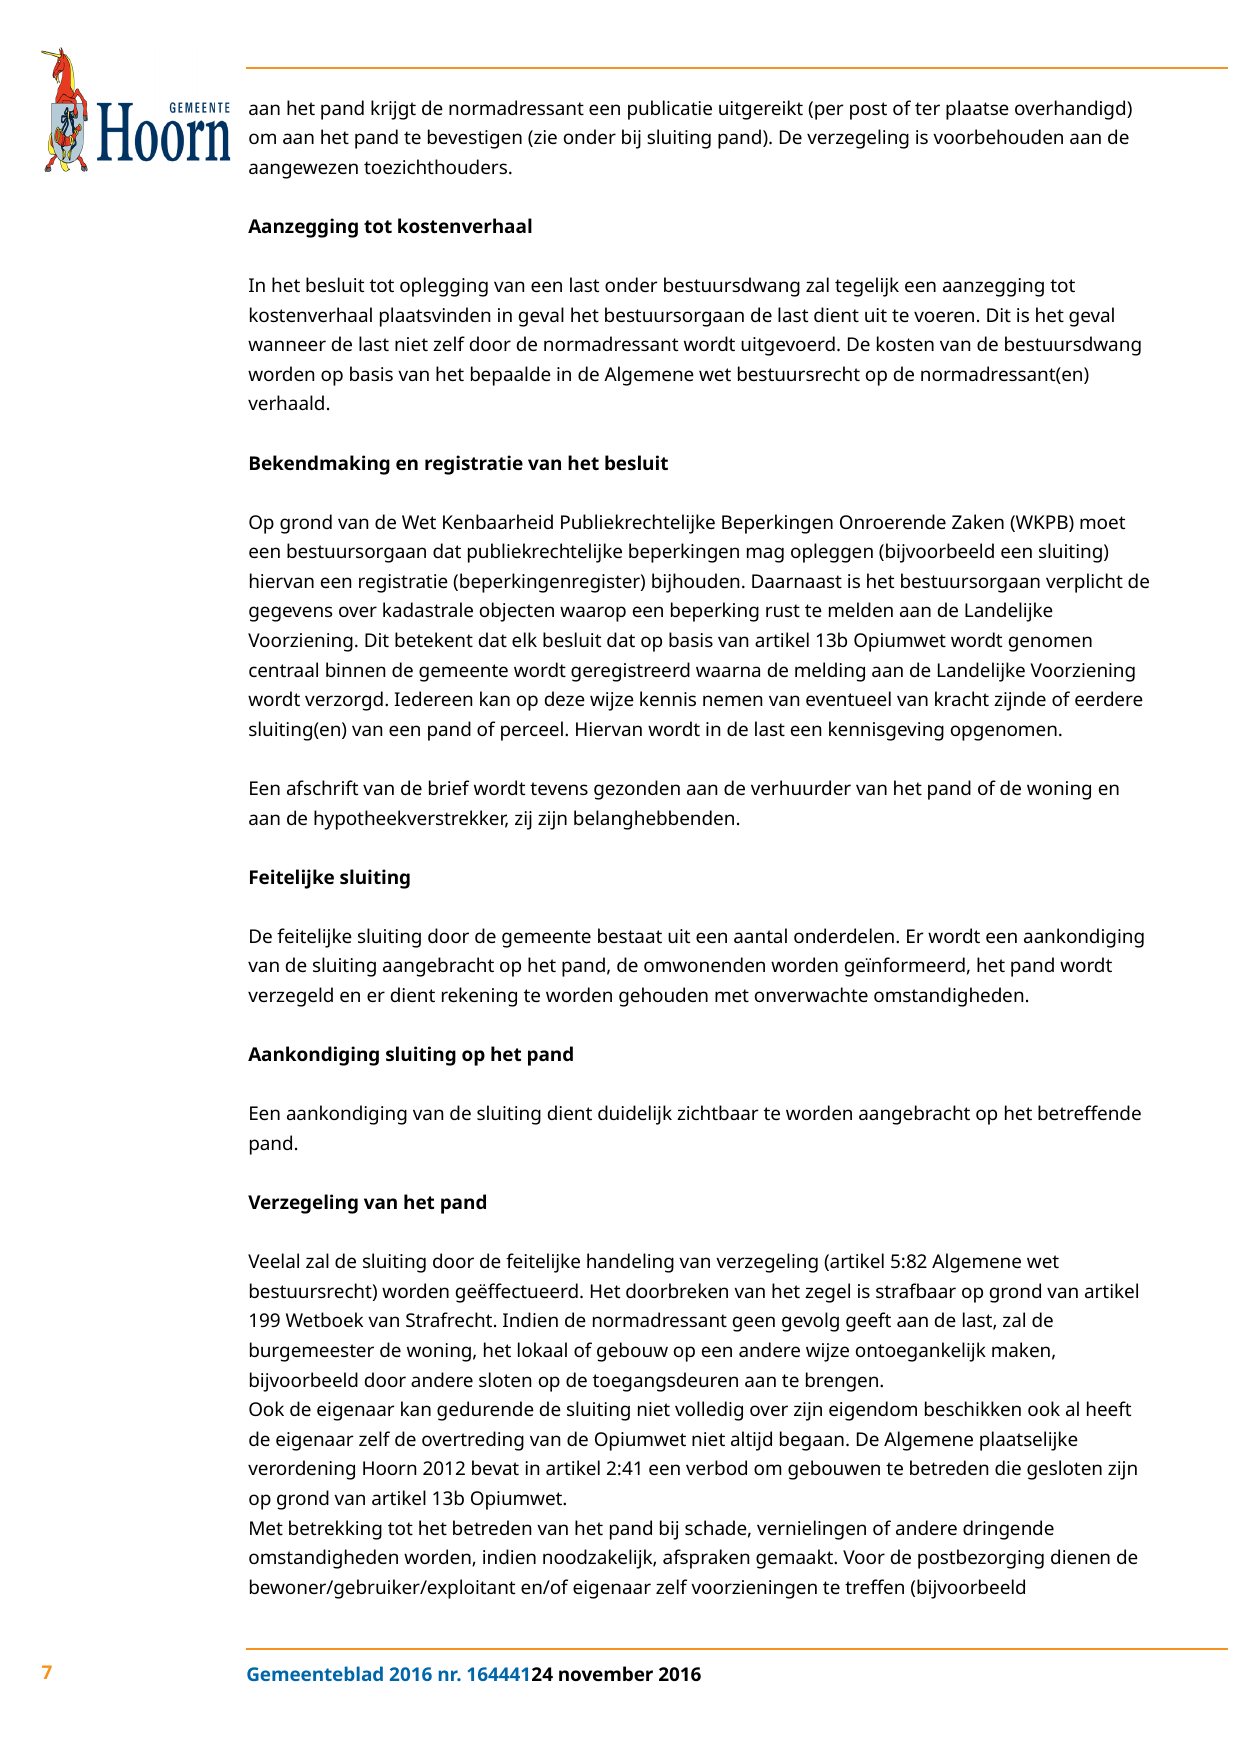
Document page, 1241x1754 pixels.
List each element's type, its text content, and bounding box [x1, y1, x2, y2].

text Een aankondiging van de sluiting dient duidelijk zichtbaar te worden aangebracht op het betreffende pand. [248, 1101, 1152, 1156]
text Feitelijke sluiting [248, 864, 1152, 890]
text Bekendmaking en registratie van het besluit [248, 450, 1152, 476]
text De feitelijke sluiting door de gemeente bestaat uit een aantal onderdelen. Er wordt een aankondiging van de sluiting aangebracht op het pand, de omwonenden worden geïnformeerd, het pand wordt verzegeld en er dient rekening te worden gehouden met onverwachte omstandigheden. [248, 923, 1152, 1008]
text Op grond van de Wet Kenbaarheid Publiekrechtelijke Beperkingen Onroerende Zaken (WKPB) moet een bestuursorgaan dat publiekrechtelijke beperkingen mag opleggen (bijvoorbeeld een sluiting) hiervan een registratie (beperkingenregister) bijhouden. Daarnaast is het bestuursorgaan verplicht de gegevens over kadastrale objecten waarop een beperking rust te melden aan de Landelijke Voorziening. Dit betekent dat elk besluit dat op basis van artikel 13b Opiumwet wordt genomen centraal binnen de gemeente wordt geregistreerd waarna de melding aan de Landelijke Voorziening wordt verzorgd. Iedereen kan op deze wijze kennis nemen van eventueel van kracht zijnde of eerdere sluiting(en) van een pand of perceel. Hiervan wordt in de last een kennisgeving opgenomen. [248, 509, 1152, 742]
text Verzegeling van het pand [248, 1189, 1152, 1215]
text aan het pand krijgt de normadressant een publicatie uitgereikt (per post of ter plaatse overhandigd) om aan het pand te bevestigen (zie onder bij sluiting pand). De verzegeling is voorbehouden aan de aangewezen toezichthouders. [248, 95, 1152, 180]
text In het besluit tot oplegging van een last onder bestuursdwang zal tegelijk een aanzegging tot kostenverhaal plaatsvinden in geval het bestuursorgaan de last dient uit te voeren. Dit is het geval wanneer de last niet zelf door de normadressant wordt uitgevoerd. De kosten van de bestuursdwang worden op basis van het bepaalde in de Algemene wet bestuursrecht op de normadressant(en) verhaald. [248, 272, 1152, 416]
text Ook de eigenaar kan gedurende de sluiting niet volledig over zijn eigendom beschikken ook al heeft de eigenaar zelf de overtreding van de Opiumwet niet altijd begaan. De Algemene plaatselijke verordening Hoorn 2012 bevat in artikel 2:41 een verbod om gebouwen te betreden die gesloten zijn op grond van artikel 13b Opiumwet. [248, 1396, 1152, 1511]
picture [41, 47, 231, 172]
text Met betrekking tot het betreden van het pand bij schade, vernielingen of andere dringende omstandigheden worden, indien noodzakelijk, afspraken gemaakt. Voor de postbezorging dienen de bewoner/gebruiker/exploitant en/of eigenaar zelf voorzieningen te treffen (bijvoorbeeld [248, 1515, 1152, 1600]
text Aankondiging sluiting op het pand [248, 1041, 1152, 1067]
text Een afschrift van de brief wordt tevens gezonden aan de verhuurder van het pand of de woning en aan de hypotheekverstrekker, zij zijn belanghebbenden. [248, 775, 1152, 831]
text Aanzegging tot kostenverhaal [248, 213, 1152, 239]
text Veelal zal de sluiting door de feitelijke handeling van verzegeling (artikel 5:82 Algemene wet bestuursrecht) worden geëffectueerd. Het doorbreken van het zegel is strafbaar op grond van artikel 199 Wetboek van Strafrecht. Indien de normadressant geen gevolg geeft aan de last, zal de burgemeester de woning, het lokaal of gebouw op een andere wijze ontoegankelijk maken, bijvoorbeeld door andere sloten op de toegangsdeuren aan te brengen. [248, 1248, 1152, 1393]
